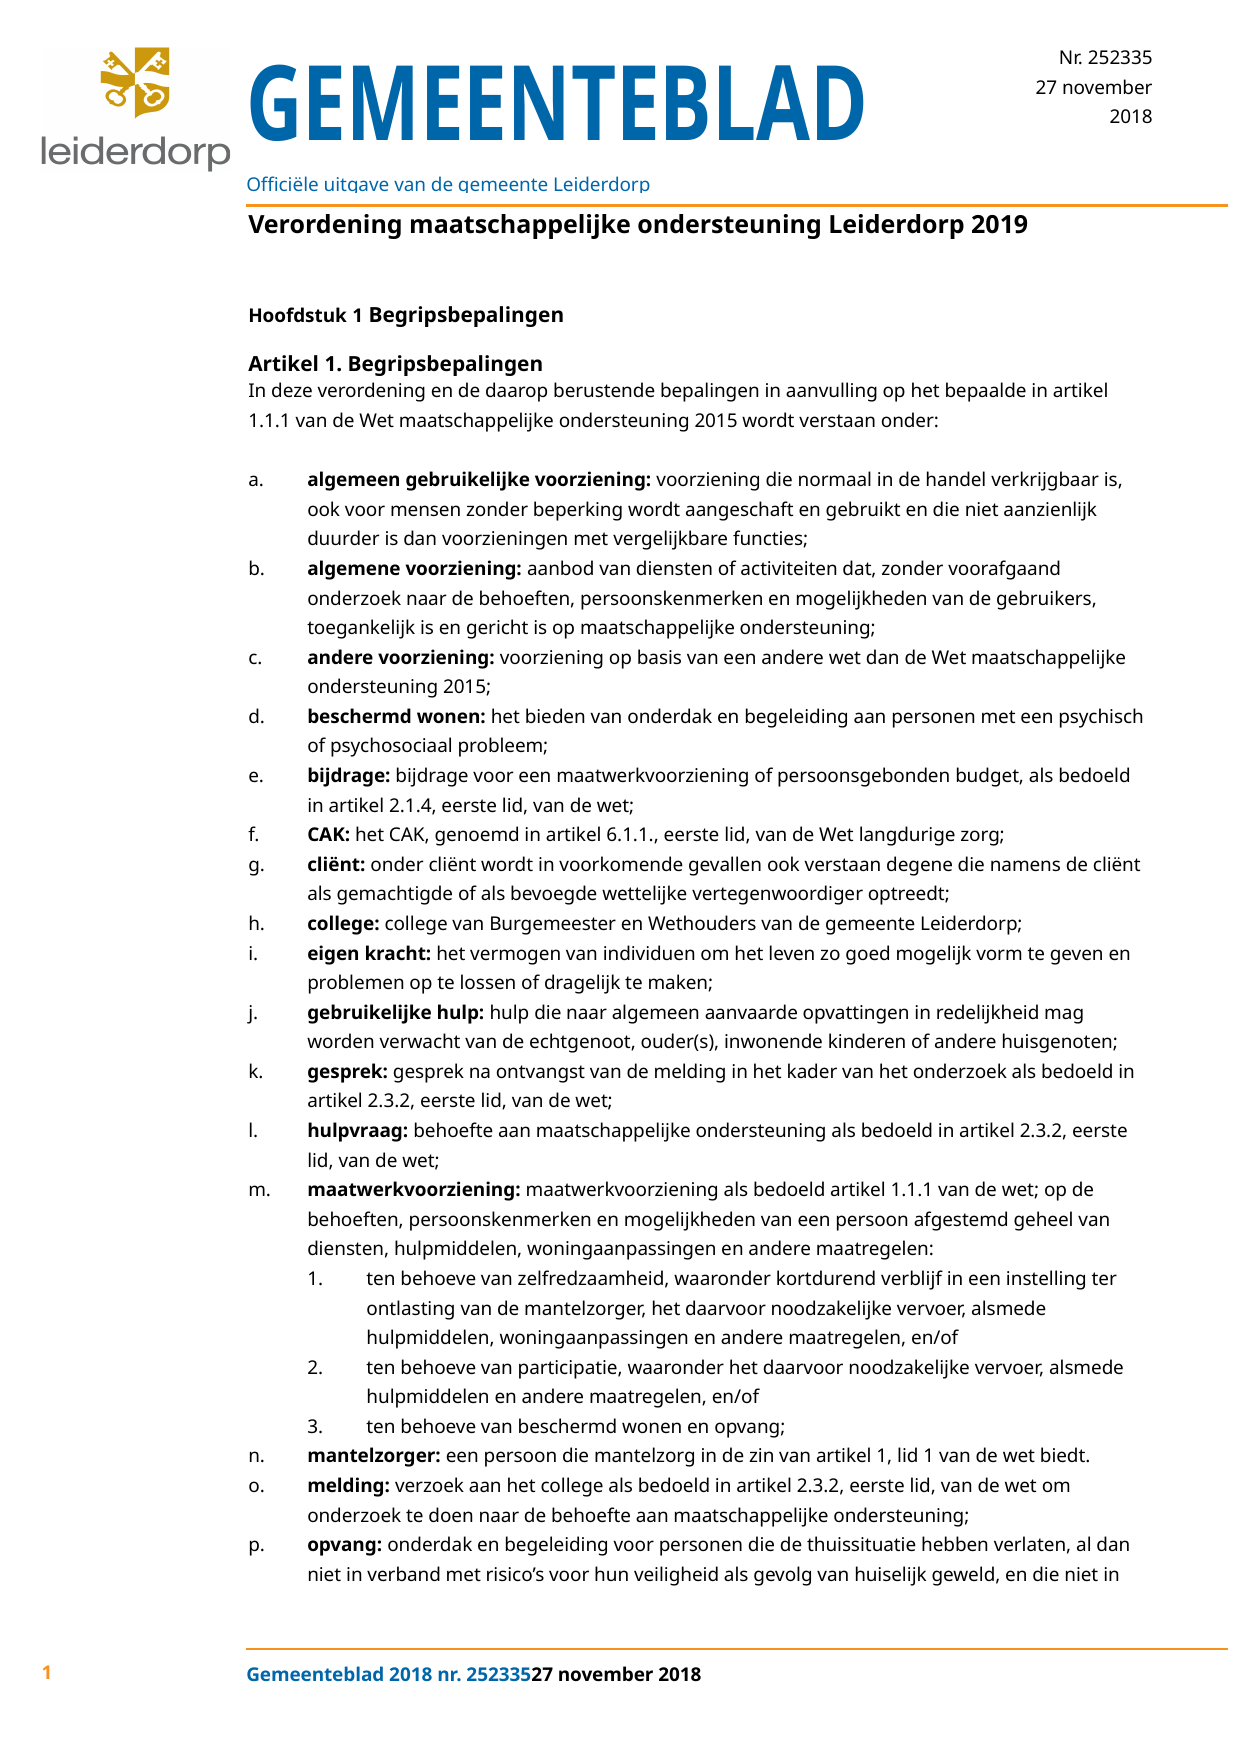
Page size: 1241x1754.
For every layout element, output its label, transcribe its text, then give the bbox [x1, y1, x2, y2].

list gebruikelijke hulp: hulp die naar algemeen aanvaarde opvattingen in redelijkheid mag worden verwacht van de echtgenoot, ouder(s), inwonende kinderen of andere huisgenoten; [248, 999, 1152, 1054]
list opvang: onderdak en begeleiding voor personen die de thuissituatie hebben verlaten, al dan niet in verband met risico’s voor hun veiligheid als gevolg van huiselijk geweld, en die niet in [248, 1531, 1152, 1587]
list gesprek: gesprek na ontvangst van de melding in het kader van het onderzoek als bedoeld in artikel 2.3.2, eerste lid, van de wet; [248, 1058, 1152, 1113]
text Verordening maatschappelijke ondersteuning Leiderdorp 2019 [248, 207, 1152, 241]
list mantelzorger: een persoon die mantelzorg in de zin van artikel 1, lid 1 van de wet biedt. [248, 1443, 1152, 1468]
list andere voorziening: voorziening op basis van een andere wet dan de Wet maatschappelijke ondersteuning 2015; [248, 644, 1152, 699]
text Hoofdstuk 1 Begripsbepalingen [248, 300, 1152, 328]
list melding: verzoek aan het college als bedoeld in artikel 2.3.2, eerste lid, van de wet om onderzoek te doen naar de behoefte aan maatschappelijke ondersteuning; [248, 1472, 1152, 1527]
list ten behoeve van zelfredzaamheid, waaronder kortdurend verblijf in een instelling ter ontlasting van de mantelzorger, het daarvoor noodzakelijke vervoer, alsmede hulpmiddelen, woningaanpassingen en andere maatregelen, en/of [307, 1265, 1152, 1350]
list ten behoeve van beschermd wonen en opvang; [307, 1413, 1152, 1439]
list CAK: het CAK, genoemd in artikel 6.1.1., eerste lid, van de Wet langdurige zorg; [248, 821, 1152, 847]
text Artikel 1. Begripsbepalingen [248, 349, 1152, 378]
list algemeen gebruikelijke voorziening: voorziening die normaal in de handel verkrijgbaar is, ook voor mensen zonder beperking wordt aangeschaft en gebruikt en die niet aanzienlijk duurder is dan voorzieningen met vergelijkbare functies; [248, 466, 1152, 551]
list ten behoeve van participatie, waaronder het daarvoor noodzakelijke vervoer, alsmede hulpmiddelen en andere maatregelen, en/of [307, 1354, 1152, 1409]
list maatwerkvoorziening: maatwerkvoorziening als bedoeld artikel 1.1.1 van de wet; op de behoeften, persoonskenmerken en mogelijkheden van een persoon afgestemd geheel van diensten, hulpmiddelen, woningaanpassingen en andere maatregelen: [248, 1176, 1152, 1261]
list college: college van Burgemeester en Wethouders van de gemeente Leiderdorp; [248, 910, 1152, 936]
text In deze verordening en de daarop berustende bepalingen in aanvulling op het bepaalde in artikel 1.1.1 van de Wet maatschappelijke ondersteuning 2015 wordt verstaan onder: [248, 378, 1152, 433]
list bijdrage: bijdrage voor een maatwerkvoorziening of persoonsgebonden budget, als bedoeld in artikel 2.1.4, eerste lid, van de wet; [248, 762, 1152, 817]
list cliënt: onder cliënt wordt in voorkomende gevallen ook verstaan degene die namens de cliënt als gemachtigde of als bevoegde wettelijke vertegenwoordiger optreedt; [248, 851, 1152, 906]
list beschermd wonen: het bieden van onderdak en begeleiding aan personen met een psychisch of psychosociaal probleem; [248, 703, 1152, 758]
list hulpvraag: behoefte aan maatschappelijke ondersteuning als bedoeld in artikel 2.3.2, eerste lid, van de wet; [248, 1117, 1152, 1172]
list algemene voorziening: aanbod van diensten of activiteiten dat, zonder voorafgaand onderzoek naar de behoeften, persoonskenmerken en mogelijkheden van de gebruikers, toegankelijk is en gericht is op maatschappelijke ondersteuning; [248, 555, 1152, 640]
picture [41, 47, 231, 172]
list eigen kracht: het vermogen van individuen om het leven zo goed mogelijk vorm te geven en problemen op te lossen of dragelijk te maken; [248, 940, 1152, 995]
